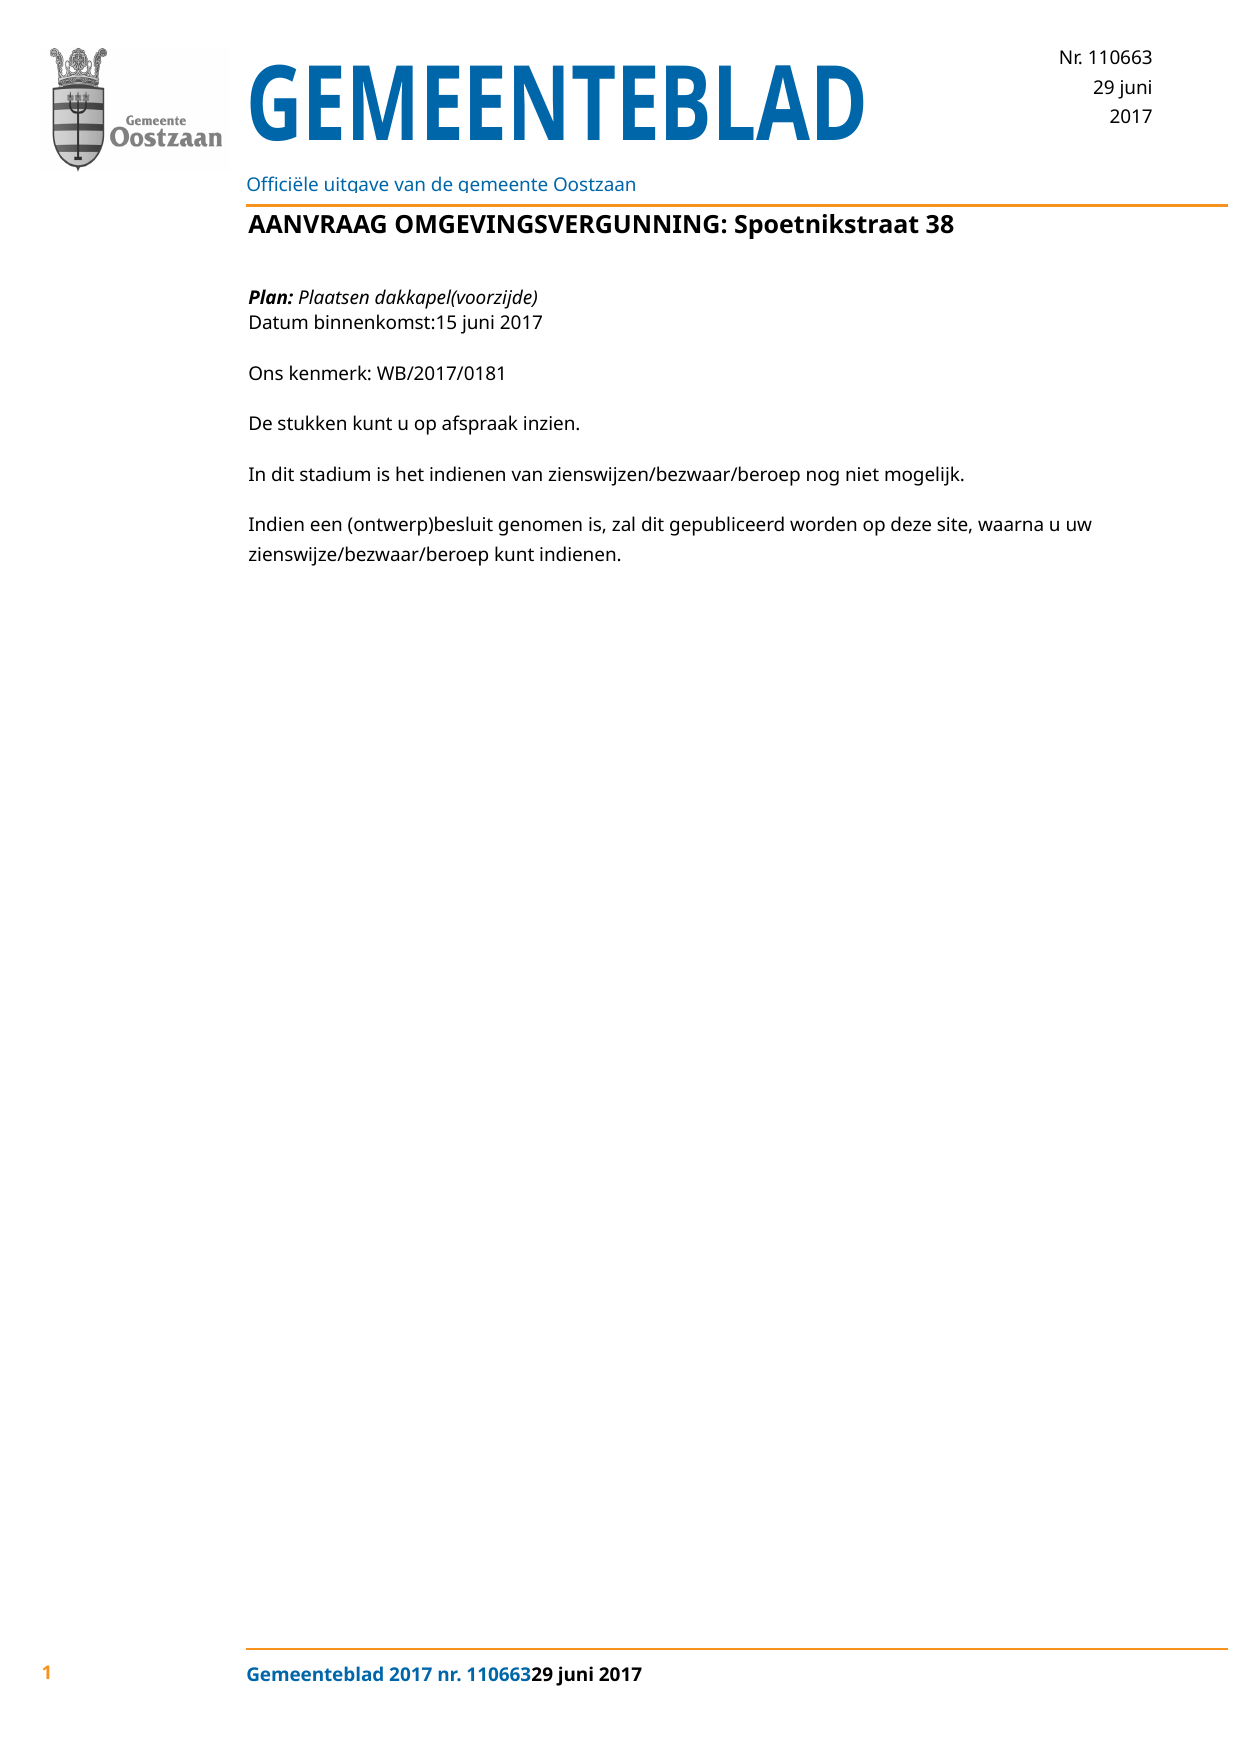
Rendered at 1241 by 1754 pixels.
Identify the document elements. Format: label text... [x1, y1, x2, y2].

text Plan: Plaatsen dakkapel(voorzijde) [248, 284, 1152, 309]
text Ons kenmerk: WB/2017/0181 [248, 360, 1152, 386]
picture [41, 47, 231, 172]
text Datum binnenkomst:15 juni 2017 [248, 309, 1152, 335]
text De stukken kunt u op afspraak inzien. [248, 410, 1152, 436]
text AANVRAAG OMGEVINGSVERGUNNING: Spoetnikstraat 38 [248, 207, 1152, 241]
text In dit stadium is het indienen van zienswijzen/bezwaar/beroep nog niet mogelijk. [248, 461, 1152, 487]
text Indien een (ontwerp)besluit genomen is, zal dit gepubliceerd worden op deze site, waarna u uw zienswijze/bezwaar/beroep kunt indienen. [248, 511, 1152, 567]
